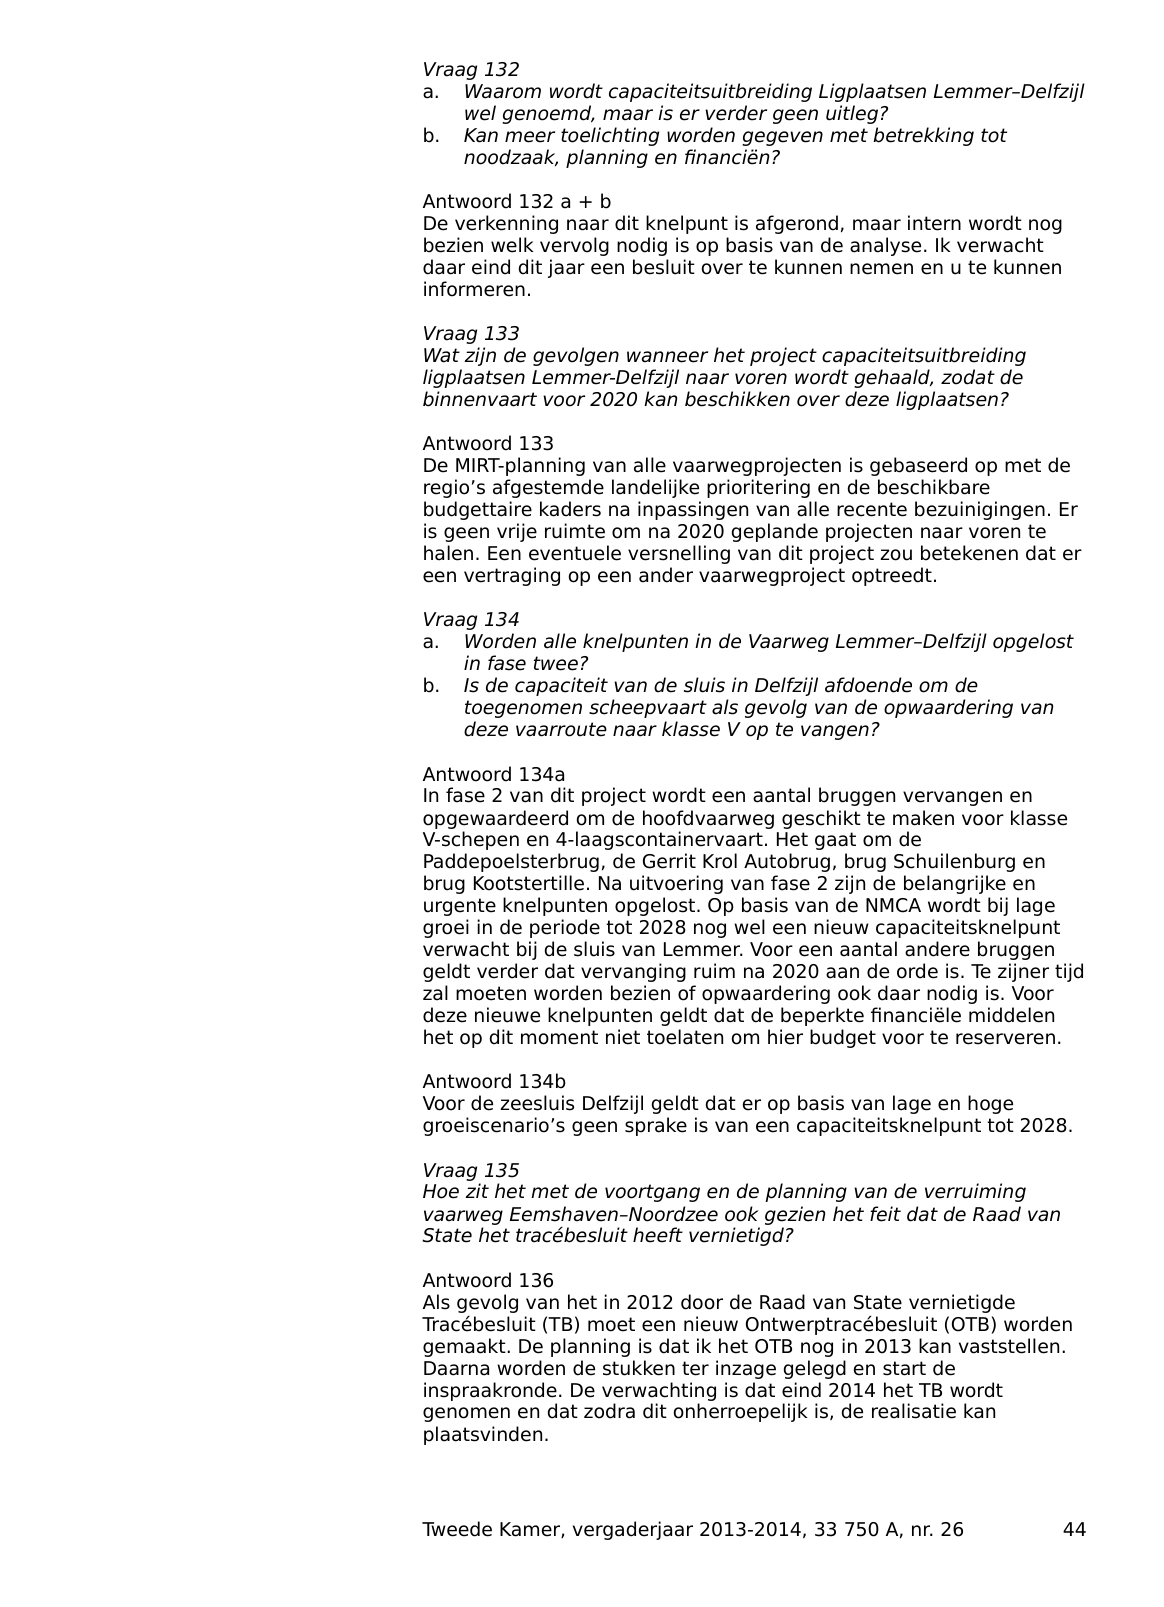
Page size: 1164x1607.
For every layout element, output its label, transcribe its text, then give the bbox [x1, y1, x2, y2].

text b. Is de capaciteit van de sluis in Delfzijl afdoende om de toegenomen scheepvaart als gevolg van de opwaardering van deze vaarroute naar klasse V op te vangen? [422, 675, 1087, 741]
text Vraag 134 [422, 609, 1087, 631]
text Antwoord 134b [422, 1071, 1087, 1093]
text De verkenning naar dit knelpunt is afgerond, maar intern wordt nog bezien welk vervolg nodig is op basis van de analyse. Ik verwacht daar eind dit jaar een besluit over te kunnen nemen en u te kunnen informeren. [422, 213, 1087, 301]
text Vraag 135 [422, 1159, 1087, 1181]
text Voor de zeesluis Delfzijl geldt dat er op basis van lage en hoge groeiscenario’s geen sprake is van een capaciteitsknelpunt tot 2028. [422, 1093, 1087, 1137]
text Hoe zit het met de voortgang en de planning van de verruiming vaarweg Eemshaven–Noordzee ook gezien het feit dat de Raad van State het tracébesluit heeft vernietigd? [422, 1181, 1087, 1247]
text a. Waarom wordt capaciteitsuitbreiding Ligplaatsen Lemmer–Delfzijl wel genoemd, maar is er verder geen uitleg? [422, 81, 1087, 125]
text Antwoord 132 a + b [422, 191, 1087, 213]
text Antwoord 134a [422, 763, 1087, 785]
text Vraag 133 [422, 323, 1087, 345]
text Antwoord 136 [422, 1269, 1087, 1292]
text Vraag 132 [422, 59, 1087, 81]
text In fase 2 van dit project wordt een aantal bruggen vervangen en opgewaardeerd om de hoofdvaarweg geschikt te maken voor klasse V-schepen en 4-laagscontainervaart. Het gaat om de Paddepoelsterbrug, de Gerrit Krol Autobrug, brug Schuilenburg en brug Kootstertille. Na uitvoering van fase 2 zijn de belangrijke en urgente knelpunten opgelost. Op basis van de NMCA wordt bij lage groei in de periode tot 2028 nog wel een nieuw capaciteitsknelpunt verwacht bij de sluis van Lemmer. Voor een aantal andere bruggen geldt verder dat vervanging ruim na 2020 aan de orde is. Te zijner tijd zal moeten worden bezien of opwaardering ook daar nodig is. Voor deze nieuwe knelpunten geldt dat de beperkte financiële middelen het op dit moment niet toelaten om hier budget voor te reserveren. [422, 785, 1087, 1049]
text Antwoord 133 [422, 433, 1087, 455]
text De MIRT-planning van alle vaarwegprojecten is gebaseerd op met de regio’s afgestemde landelijke prioritering en de beschikbare budgettaire kaders na inpassingen van alle recente bezuinigingen. Er is geen vrije ruimte om na 2020 geplande projecten naar voren te halen. Een eventuele versnelling van dit project zou betekenen dat er een vertraging op een ander vaarwegproject optreedt. [422, 455, 1087, 587]
text Wat zijn de gevolgen wanneer het project capaciteitsuitbreiding ligplaatsen Lemmer-Delfzijl naar voren wordt gehaald, zodat de binnenvaart voor 2020 kan beschikken over deze ligplaatsen? [422, 345, 1087, 411]
text a. Worden alle knelpunten in de Vaarweg Lemmer–Delfzijl opgelost in fase twee? [422, 631, 1087, 675]
text b. Kan meer toelichting worden gegeven met betrekking tot noodzaak, planning en financiën? [422, 125, 1087, 169]
text Als gevolg van het in 2012 door de Raad van State vernietigde Tracébesluit (TB) moet een nieuw Ontwerptracébesluit (OTB) worden gemaakt. De planning is dat ik het OTB nog in 2013 kan vaststellen. Daarna worden de stukken ter inzage gelegd en start de inspraakronde. De verwachting is dat eind 2014 het TB wordt genomen en dat zodra dit onherroepelijk is, de realisatie kan plaatsvinden. [422, 1292, 1087, 1445]
